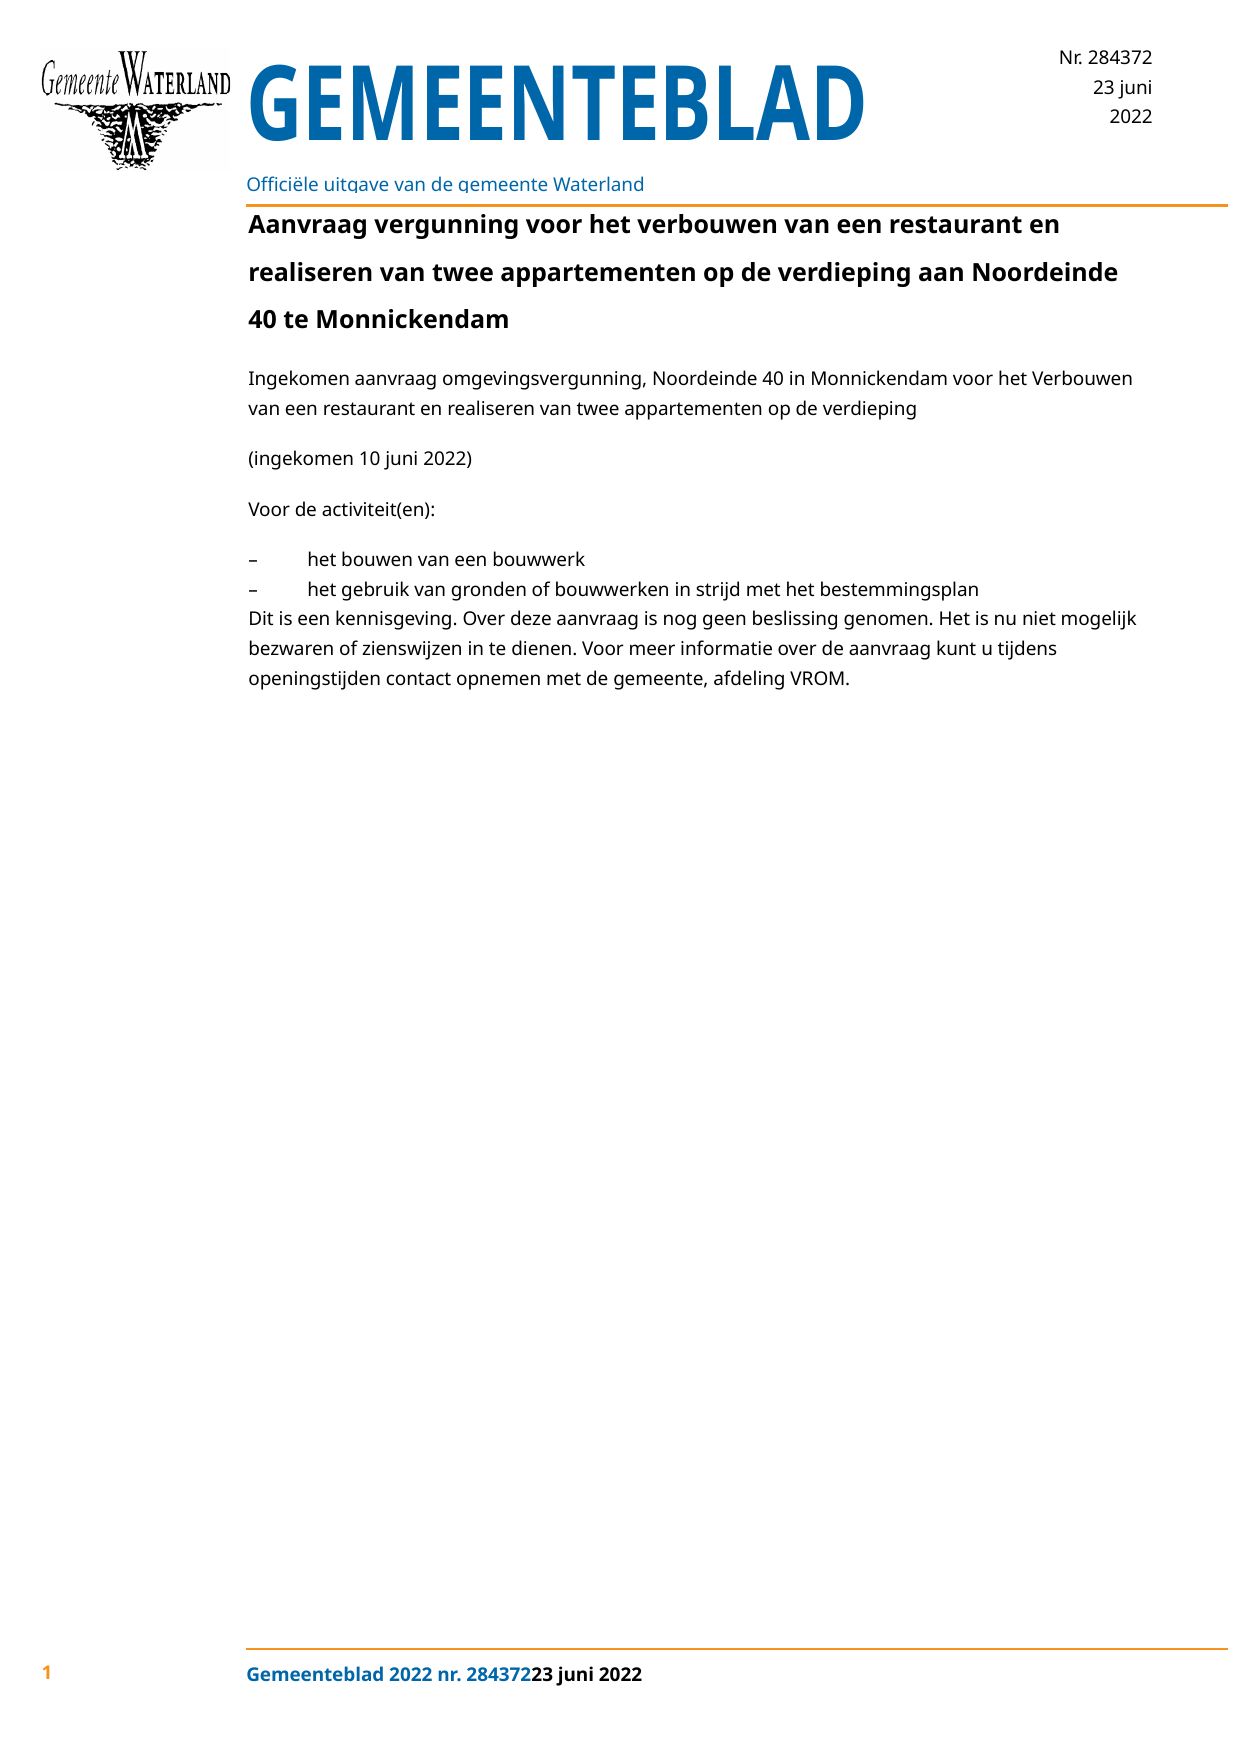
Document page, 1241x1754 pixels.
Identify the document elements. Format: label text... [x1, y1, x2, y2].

text Aanvraag vergunning voor het verbouwen van een restaurant en realiseren van twee appartementen op de verdieping aan Noordeinde 40 te Monnickendam [248, 207, 1152, 336]
text Voor de activiteit(en): [248, 496, 1152, 522]
list het bouwen van een bouwwerk [248, 546, 1152, 572]
text (ingekomen 10 juni 2022) [248, 446, 1152, 471]
picture [41, 47, 231, 172]
text Dit is een kennisgeving. Over deze aanvraag is nog geen beslissing genomen. Het is nu niet mogelijk bezwaren of zienswijzen in te dienen. Voor meer informatie over de aanvraag kunt u tijdens openingstijden contact opnemen met de gemeente, afdeling VROM. [248, 606, 1152, 690]
list het gebruik van gronden of bouwwerken in strijd met het bestemmingsplan [248, 576, 1152, 602]
text Ingekomen aanvraag omgevingsvergunning, Noordeinde 40 in Monnickendam voor het Verbouwen van een restaurant en realiseren van twee appartementen op de verdieping [248, 366, 1152, 421]
